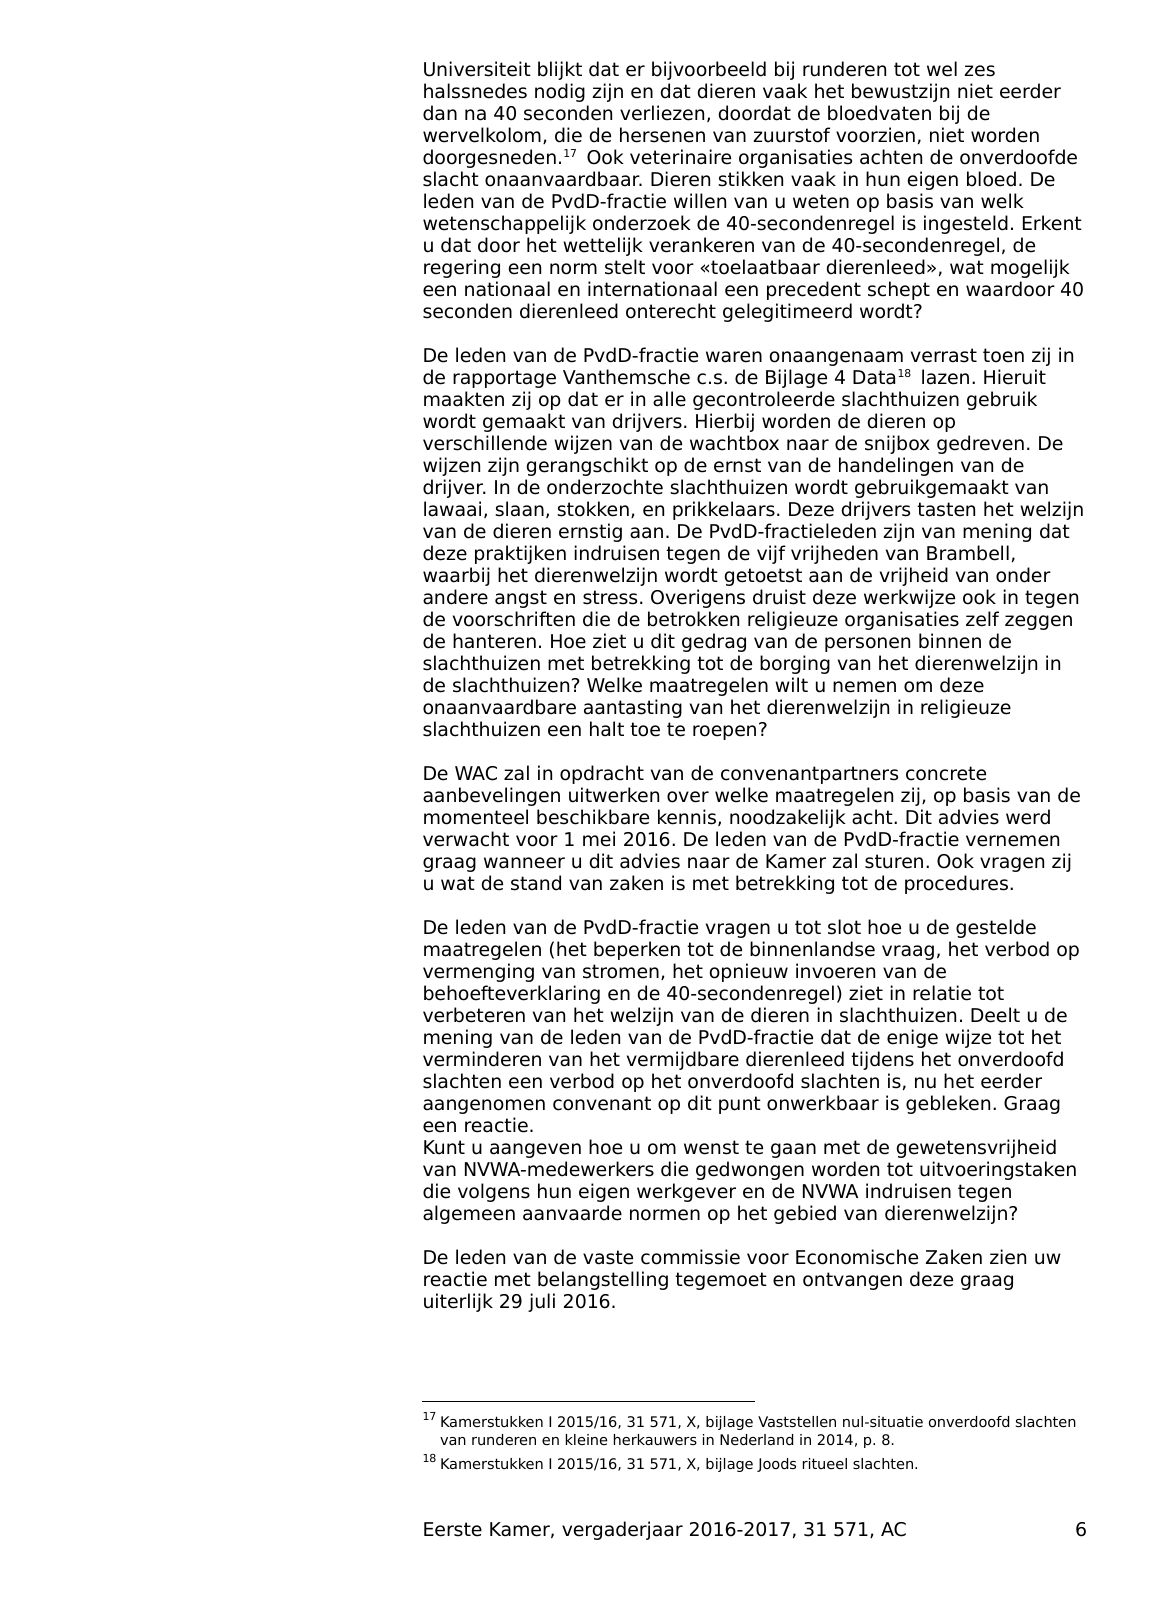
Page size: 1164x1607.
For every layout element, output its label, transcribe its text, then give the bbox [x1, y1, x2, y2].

text De WAC zal in opdracht van de convenantpartners concrete aanbevelingen uitwerken over welke maatregelen zij, op basis van de momenteel beschikbare kennis, noodzakelijk acht. Dit advies werd verwacht voor 1 mei 2016. De leden van de PvdD-fractie vernemen graag wanneer u dit advies naar de Kamer zal sturen. Ook vragen zij u wat de stand van zaken is met betrekking tot de procedures. [422, 763, 1087, 895]
text Kamerstukken I 2015/16, 31 571, X, bijlage Vaststellen nul-situatie onverdoofd slachten van runderen en kleine herkauwers in Nederland in 2014, p. 8. [422, 1410, 1087, 1449]
text Kamerstukken I 2015/16, 31 571, X, bijlage Joods ritueel slachten. [422, 1452, 1087, 1474]
text Kunt u aangeven hoe u om wenst te gaan met de gewetensvrijheid van NVWA-medewerkers die gedwongen worden tot uitvoeringstaken die volgens hun eigen werkgever en de NVWA indruisen tegen algemeen aanvaarde normen op het gebied van dierenwelzijn? [422, 1137, 1087, 1224]
text De leden van de PvdD-fractie vragen u tot slot hoe u de gestelde maatregelen (het beperken tot de binnenlandse vraag, het verbod op vermenging van stromen, het opnieuw invoeren van de behoefteverklaring en de 40-secondenregel) ziet in relatie tot verbeteren van het welzijn van de dieren in slachthuizen. Deelt u de mening van de leden van de PvdD-fractie dat de enige wijze tot het verminderen van het vermijdbare dierenleed tijdens het onverdoofd slachten een verbod op het onverdoofd slachten is, nu het eerder aangenomen convenant op dit punt onwerkbaar is gebleken. Graag een reactie. [422, 917, 1087, 1137]
text Universiteit blijkt dat er bijvoorbeeld bij runderen tot wel zes halssnedes nodig zijn en dat dieren vaak het bewustzijn niet eerder dan na 40 seconden verliezen, doordat de bloedvaten bij de wervelkolom, die de hersenen van zuurstof voorzien, niet worden doorgesneden. Ook veterinaire organisaties achten de onverdoofde slacht onaanvaardbaar. Dieren stikken vaak in hun eigen bloed. De leden van de PvdD-fractie willen van u weten op basis van welk wetenschappelijk onderzoek de 40-secondenregel is ingesteld. Erkent u dat door het wettelijk verankeren van de 40-secondenregel, de regering een norm stelt voor «toelaatbaar dierenleed», wat mogelijk een nationaal en internationaal een precedent schept en waardoor 40 seconden dierenleed onterecht gelegitimeerd wordt? [422, 59, 1087, 323]
text De leden van de vaste commissie voor Economische Zaken zien uw reactie met belangstelling tegemoet en ontvangen deze graag uiterlijk 29 juli 2016. [422, 1247, 1087, 1313]
text De leden van de PvdD-fractie waren onaangenaam verrast toen zij in de rapportage Vanthemsche c.s. de Bijlage 4 Data lazen. Hieruit maakten zij op dat er in alle gecontroleerde slachthuizen gebruik wordt gemaakt van drijvers. Hierbij worden de dieren op verschillende wijzen van de wachtbox naar de snijbox gedreven. De wijzen zijn gerangschikt op de ernst van de handelingen van de drijver. In de onderzochte slachthuizen wordt gebruikgemaakt van lawaai, slaan, stokken, en prikkelaars. Deze drijvers tasten het welzijn van de dieren ernstig aan. De PvdD-fractieleden zijn van mening dat deze praktijken indruisen tegen de vijf vrijheden van Brambell, waarbij het dierenwelzijn wordt getoetst aan de vrijheid van onder andere angst en stress. Overigens druist deze werkwijze ook in tegen de voorschriften die de betrokken religieuze organisaties zelf zeggen de hanteren. Hoe ziet u dit gedrag van de personen binnen de slachthuizen met betrekking tot de borging van het dierenwelzijn in de slachthuizen? Welke maatregelen wilt u nemen om deze onaanvaardbare aantasting van het dierenwelzijn in religieuze slachthuizen een halt toe te roepen? [422, 345, 1087, 741]
